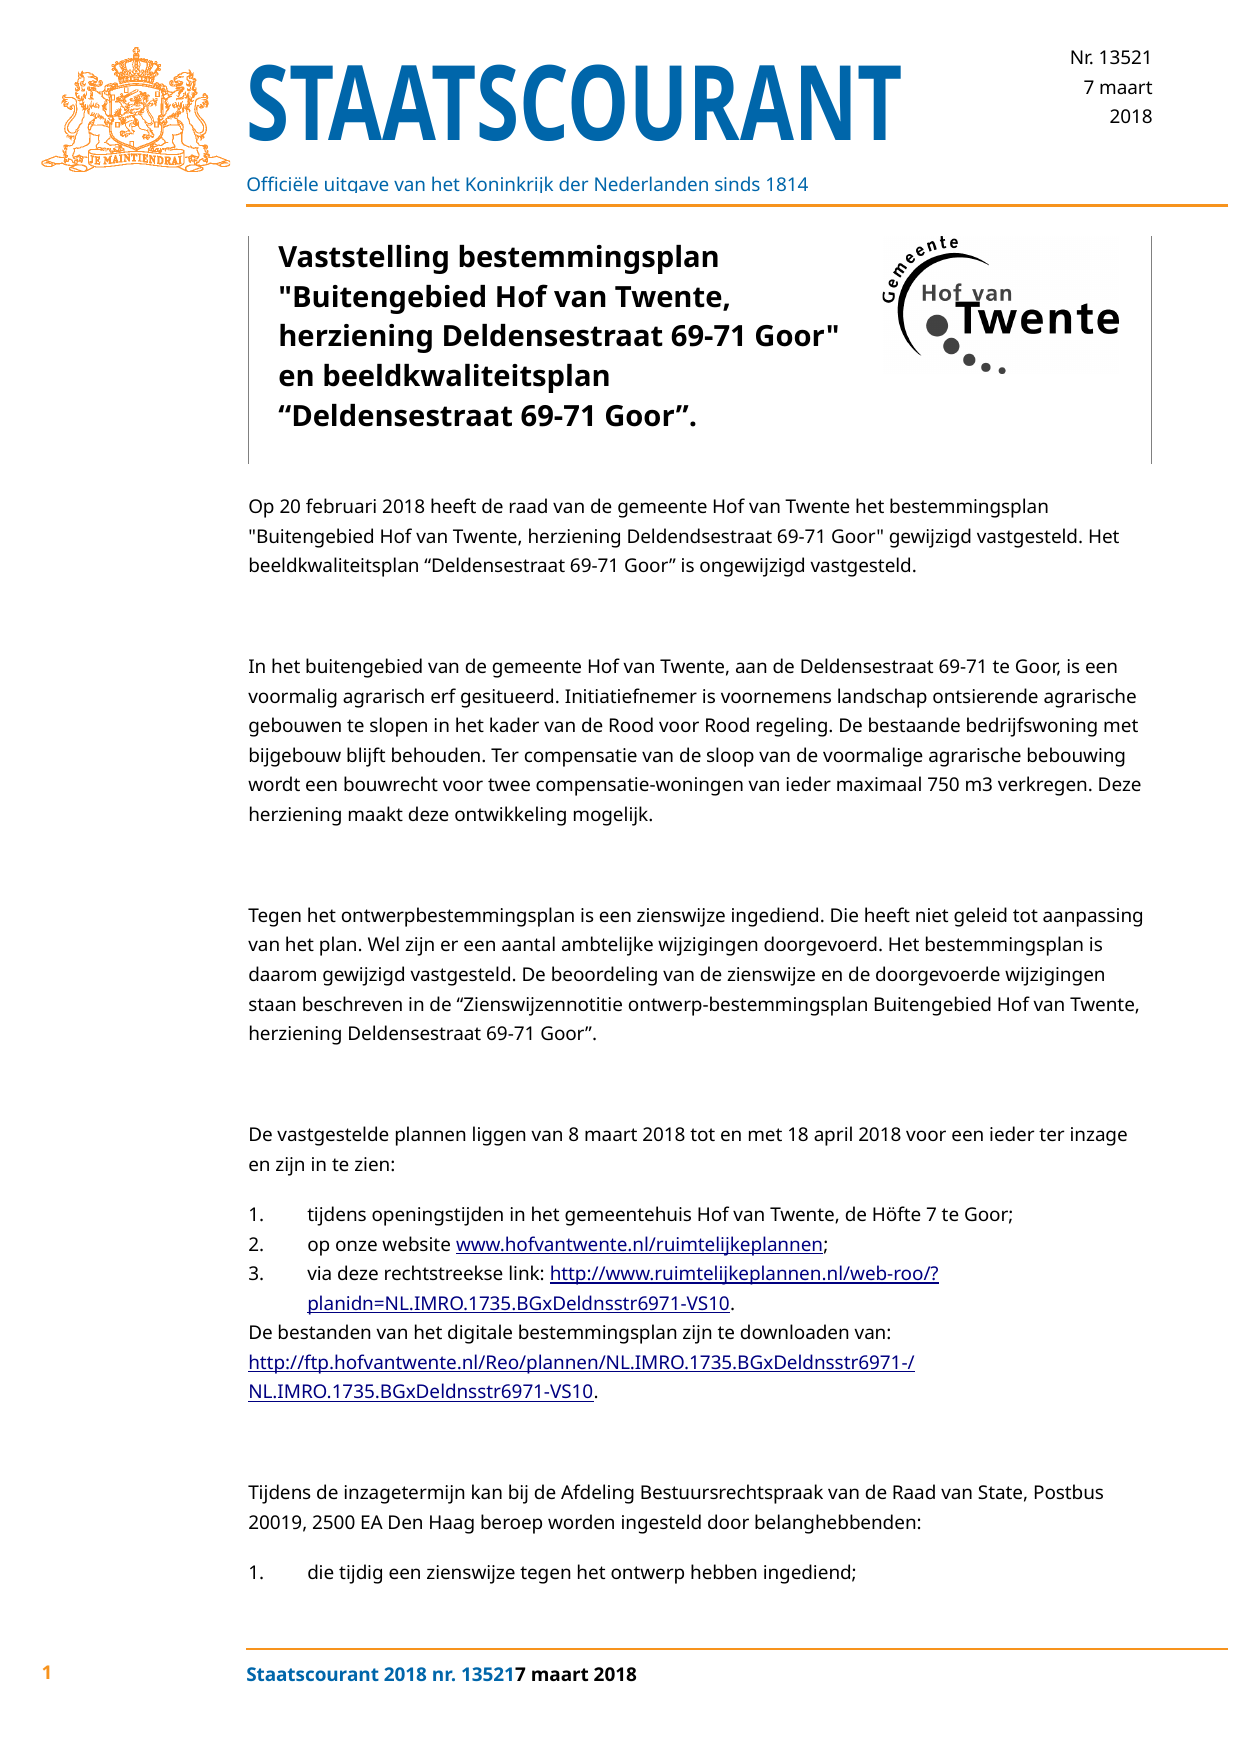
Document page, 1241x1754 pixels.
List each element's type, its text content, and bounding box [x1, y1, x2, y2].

list op onze website www.hofvantwente.nl/ruimtelijkeplannen; [248, 1231, 1152, 1257]
text Tijdens de inzagetermijn kan bij de Afdeling Bestuursrechtspraak van de Raad van State, Postbus 20019, 2500 EA Den Haag beroep worden ingesteld door belanghebbenden: [248, 1479, 1152, 1535]
picture [882, 236, 1119, 374]
list die tijdig een zienswijze tegen het ontwerp hebben ingediend; [248, 1559, 1152, 1585]
text De bestanden van het digitale bestemmingsplan zijn te downloaden van: http://ftp.hofvantwente.nl/Reo/plannen/NL.IMRO.1735.BGxDeldnsstr6971-/NL.IMRO.1735.BGxDeldnsstr6971-VS10. [248, 1319, 1152, 1404]
text De vastgestelde plannen liggen van 8 maart 2018 tot en met 18 april 2018 voor een ieder ter inzage en zijn in te zien: [248, 1121, 1152, 1177]
list tijdens openingstijden in het gemeentehuis Hof van Twente, de Höfte 7 te Goor; [248, 1201, 1152, 1227]
text In het buitengebied van de gemeente Hof van Twente, aan de Deldensestraat 69-71 te Goor, is een voormalig agrarisch erf gesitueerd. Initiatiefnemer is voornemens landschap ontsierende agrarische gebouwen te slopen in het kader van de Rood voor Rood regeling. De bestaande bedrijfswoning met bijgebouw blijft behouden. Ter compensatie van de sloop van de voormalige agrarische bebouwing wordt een bouwrecht voor twee compensatie-woningen van ieder maximaal 750 m3 verkregen. Deze herziening maakt deze ontwikkeling mogelijk. [248, 653, 1152, 827]
table_header [850, 236, 1151, 464]
table_header Vaststelling bestemmingsplan "Buitengebied Hof van Twente, herziening Deldensestraat 69-71 Goor" en beeldkwaliteitsplan “Deldensestraat 69-71 Goor”. [249, 236, 850, 464]
list via deze rechtstreekse link: http://www.ruimtelijkeplannen.nl/web-roo/?planidn=NL.IMRO.1735.BGxDeldnsstr6971-VS10. [248, 1260, 1152, 1316]
text Tegen het ontwerpbestemmingsplan is een zienswijze ingediend. Die heeft niet geleid tot aanpassing van het plan. Wel zijn er een aantal ambtelijke wijzigingen doorgevoerd. Het bestemmingsplan is daarom gewijzigd vastgesteld. De beoordeling van de zienswijze en de doorgevoerde wijzigingen staan beschreven in de “Zienswijzennotitie ontwerp-bestemmingsplan Buitengebied Hof van Twente, herziening Deldensestraat 69-71 Goor”. [248, 902, 1152, 1046]
text Op 20 februari 2018 heeft de raad van de gemeente Hof van Twente het bestemmingsplan "Buitengebied Hof van Twente, herziening Deldendsestraat 69-71 Goor" gewijzigd vastgesteld. Het beeldkwaliteitsplan “Deldensestraat 69-71 Goor” is ongewijzigd vastgesteld. [248, 493, 1152, 578]
picture [41, 47, 231, 172]
